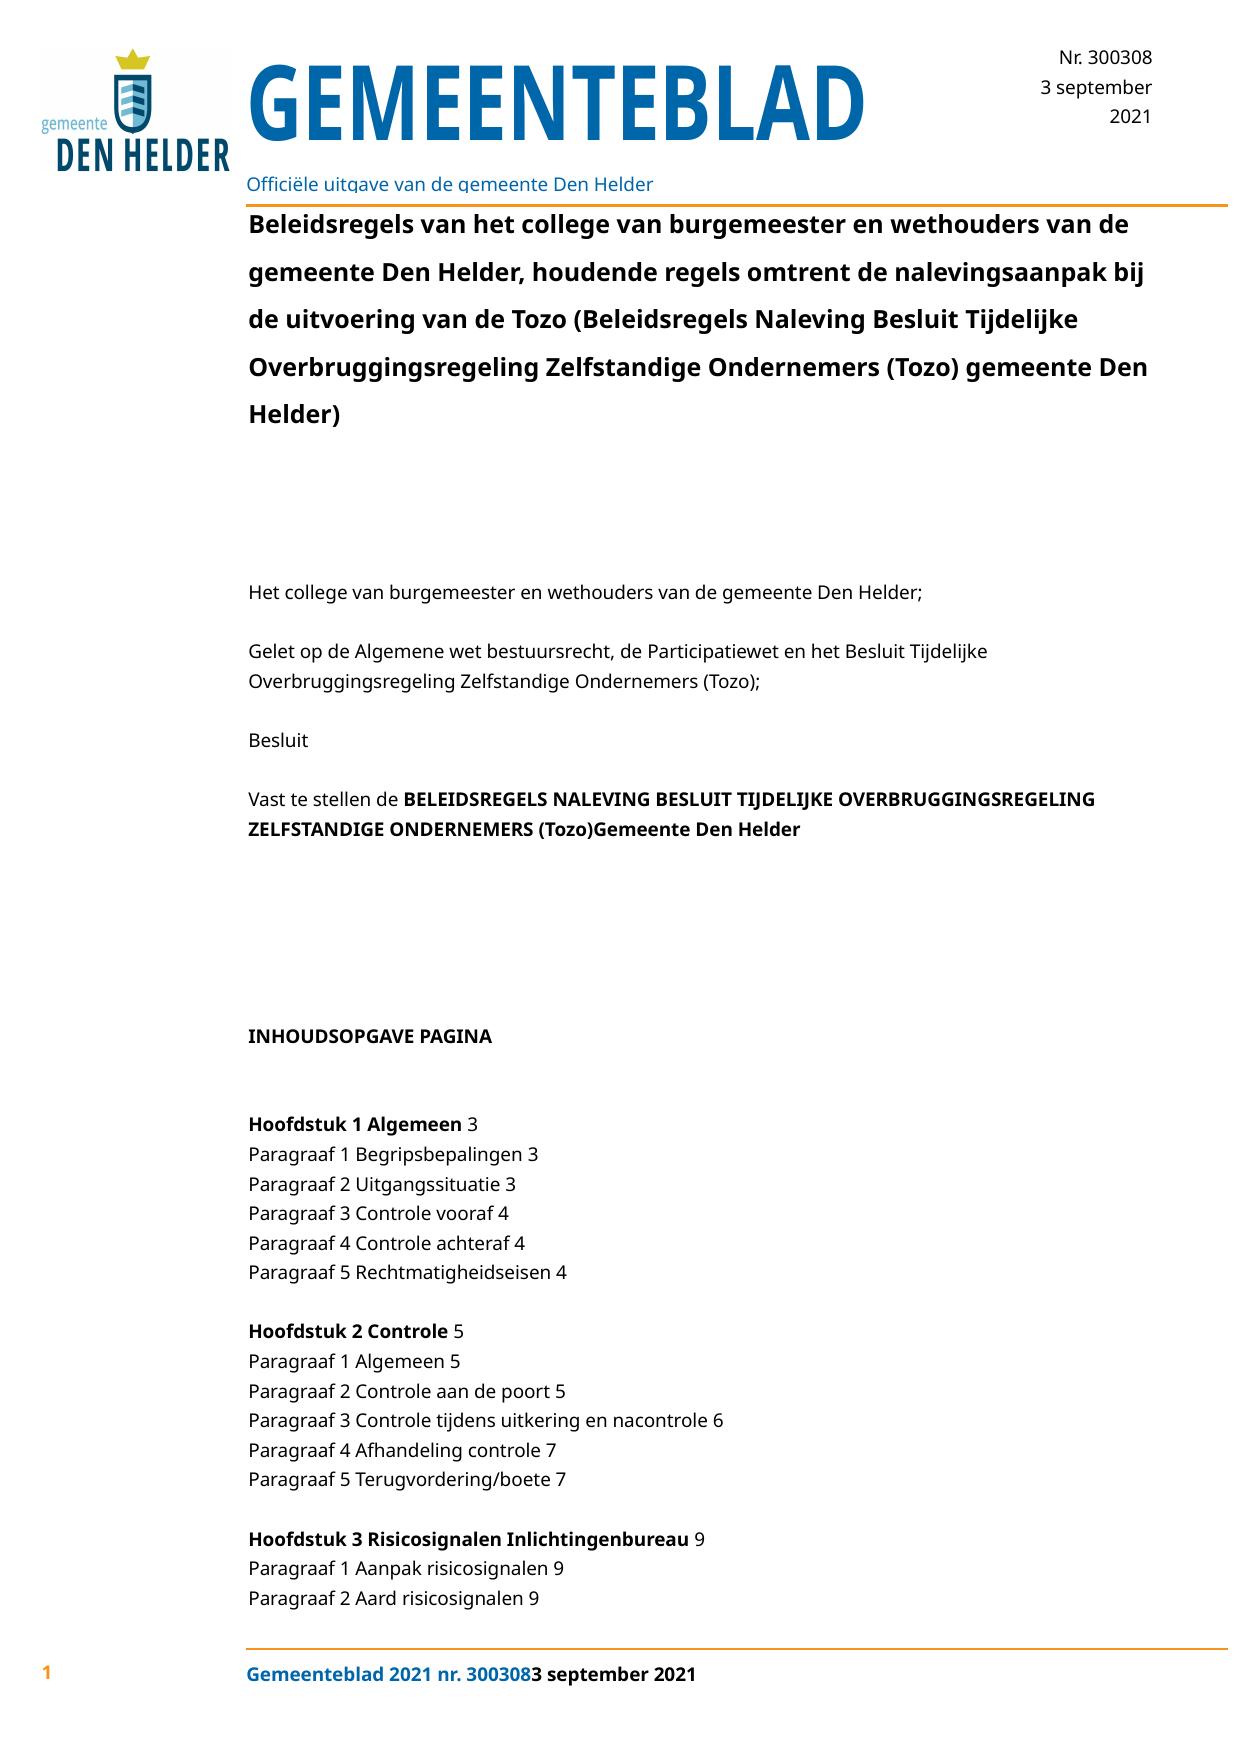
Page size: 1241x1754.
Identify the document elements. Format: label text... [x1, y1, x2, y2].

text Paragraaf 2 Controle aan de poort 5 [248, 1378, 1152, 1403]
text Beleidsregels van het college van burgemeester en wethouders van de gemeente Den Helder, houdende regels omtrent de nalevingsaanpak bij de uitvoering van de Tozo (Beleidsregels Naleving Besluit Tijdelijke Overbruggingsregeling Zelfstandige Ondernemers (Tozo) gemeente Den Helder) [248, 207, 1152, 431]
text Paragraaf 5 Rechtmatigheidseisen 4 [248, 1259, 1152, 1285]
text Paragraaf 2 Aard risicosignalen 9 [248, 1585, 1152, 1611]
text Paragraaf 5 Terugvordering/boete 7 [248, 1467, 1152, 1492]
picture [220, 160, 224, 172]
text Gelet op de Algemene wet bestuursrecht, de Participatiewet en het Besluit Tijdelijke Overbruggingsregeling Zelfstandige Ondernemers (Tozo); [248, 638, 1152, 693]
text Hoofdstuk 1 Algemeen 3 [248, 1112, 1152, 1137]
text Hoofdstuk 2 Controle 5 [248, 1319, 1152, 1344]
picture [130, 157, 135, 172]
text Paragraaf 4 Afhandeling controle 7 [248, 1437, 1152, 1463]
text Het college van burgemeester en wethouders van de gemeente Den Helder; [248, 579, 1152, 605]
text Paragraaf 1 Begripsbepalingen 3 [248, 1141, 1152, 1167]
text Besluit [248, 727, 1152, 753]
text INHOUDSOPGAVE PAGINA [248, 1023, 1152, 1048]
picture [182, 144, 187, 165]
text Vast te stellen de BELEIDSREGELS NALEVING BESLUIT TIJDELIJKE OVERBRUGGINGSREGELING ZELFSTANDIGE ONDERNEMERS (Tozo)Gemeente Den Helder [248, 786, 1152, 841]
picture [41, 47, 231, 172]
picture [63, 144, 68, 165]
text Paragraaf 3 Controle vooraf 4 [248, 1200, 1152, 1226]
text Paragraaf 1 Aanpak risicosignalen 9 [248, 1555, 1152, 1581]
picture [100, 154, 106, 172]
text Paragraaf 1 Algemeen 5 [248, 1348, 1152, 1374]
text Paragraaf 2 Uitgangssituatie 3 [248, 1171, 1152, 1196]
text Hoofdstuk 3 Risicosignalen Inlichtingenbureau 9 [248, 1526, 1152, 1551]
text Paragraaf 4 Controle achteraf 4 [248, 1230, 1152, 1256]
text Paragraaf 3 Controle tijdens uitkering en nacontrole 6 [248, 1407, 1152, 1433]
